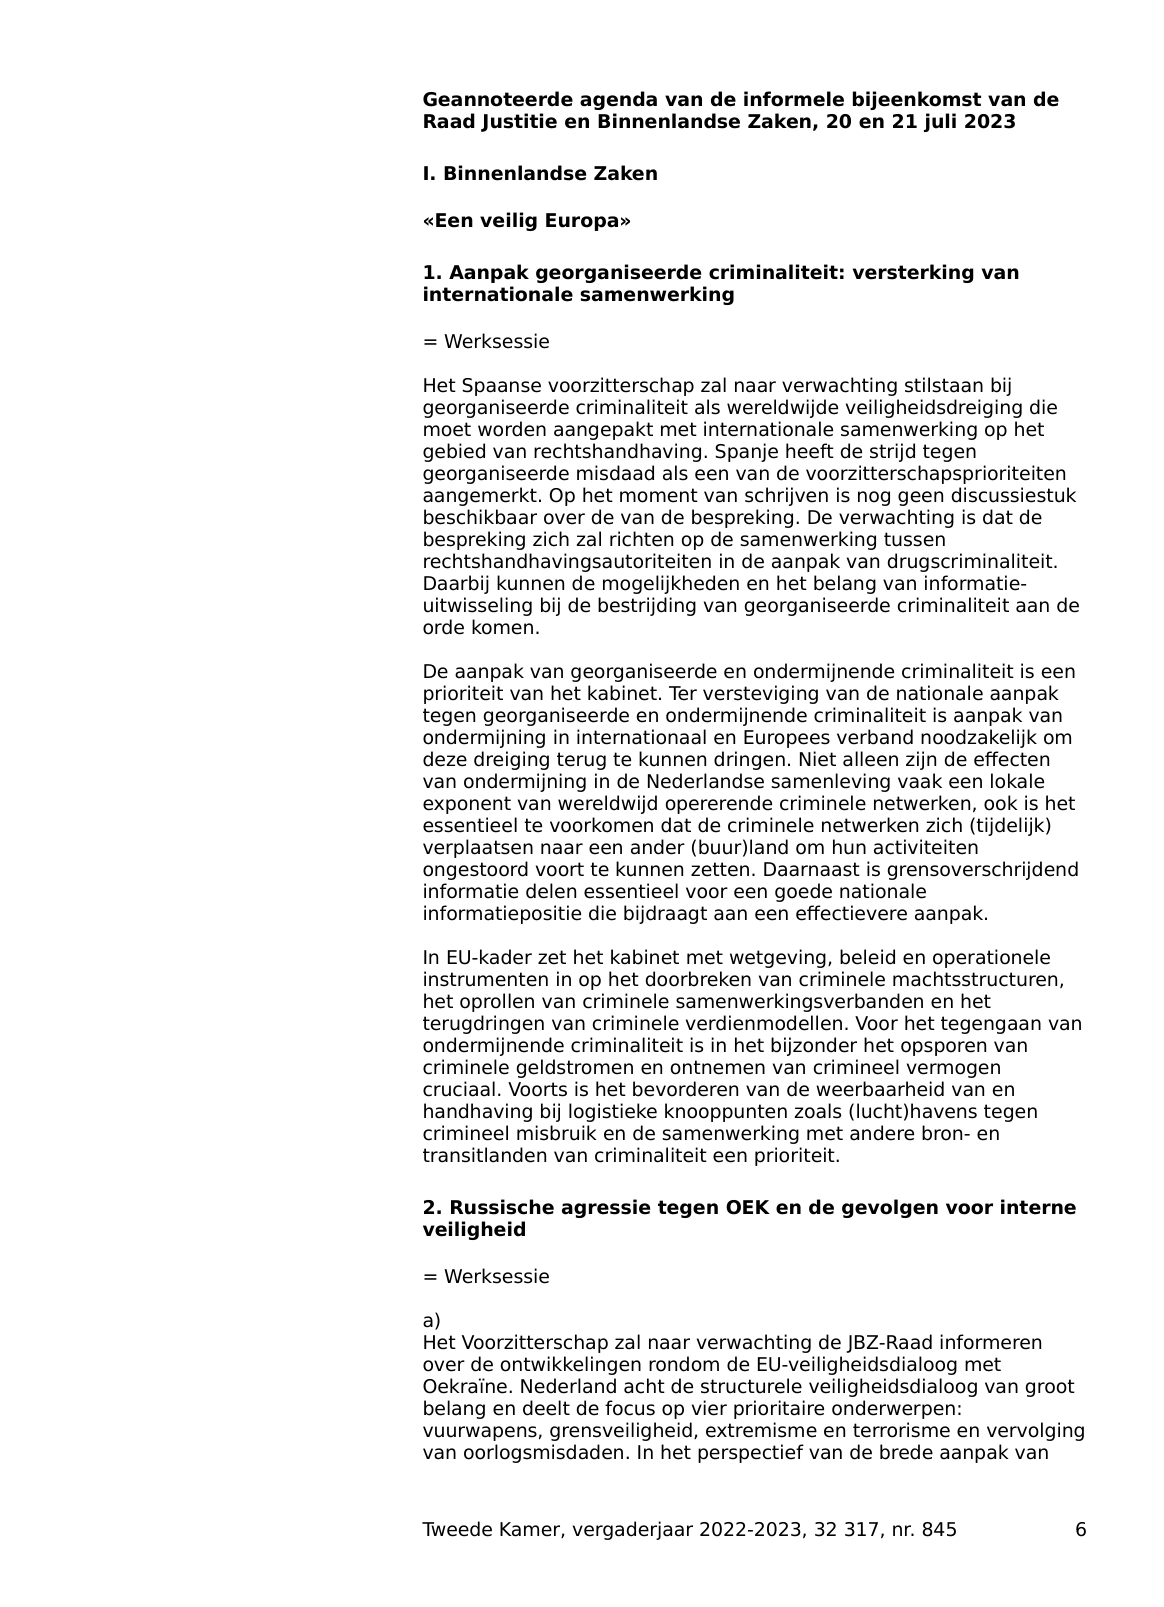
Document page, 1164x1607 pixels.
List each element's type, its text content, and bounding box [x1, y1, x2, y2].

text = Werksessie [422, 331, 1087, 353]
text De aanpak van georganiseerde en ondermijnende criminaliteit is een prioriteit van het kabinet. Ter versteviging van de nationale aanpak tegen georganiseerde en ondermijnende criminaliteit is aanpak van ondermijning in internationaal en Europees verband noodzakelijk om deze dreiging terug te kunnen dringen. Niet alleen zijn de effecten van ondermijning in de Nederlandse samenleving vaak een lokale exponent van wereldwijd opererende criminele netwerken, ook is het essentieel te voorkomen dat de criminele netwerken zich (tijdelijk) verplaatsen naar een ander (buur)land om hun activiteiten ongestoord voort te kunnen zetten. Daarnaast is grensoverschrijdend informatie delen essentieel voor een goede nationale informatiepositie die bijdraagt aan een effectievere aanpak. [422, 661, 1087, 925]
text In EU-kader zet het kabinet met wetgeving, beleid en operationele instrumenten in op het doorbreken van criminele machtsstructuren, het oprollen van criminele samenwerkingsverbanden en het terugdringen van criminele verdienmodellen. Voor het tegengaan van ondermijnende criminaliteit is in het bijzonder het opsporen van criminele geldstromen en ontnemen van crimineel vermogen cruciaal. Voorts is het bevorderen van de weerbaarheid van en handhaving bij logistieke knooppunten zoals (lucht)havens tegen crimineel misbruik en de samenwerking met andere bron- en transitlanden van criminaliteit een prioriteit. [422, 947, 1087, 1167]
subtitle Geannoteerde agenda van de informele bijeenkomst van de Raad Justitie en Binnenlandse Zaken, 20 en 21 juli 2023 [422, 89, 1087, 133]
text = Werksessie [422, 1266, 1087, 1288]
text Het Voorzitterschap zal naar verwachting de JBZ-Raad informeren over de ontwikkelingen rondom de EU-veiligheidsdialoog met Oekraïne. Nederland acht de structurele veiligheidsdialoog van groot belang en deelt de focus op vier prioritaire onderwerpen: vuurwapens, grensveiligheid, extremisme en terrorisme en vervolging van oorlogsmisdaden. In het perspectief van de brede aanpak van [422, 1332, 1087, 1464]
subtitle 1. Aanpak georganiseerde criminaliteit: versterking van internationale samenwerking [422, 262, 1087, 306]
text Het Spaanse voorzitterschap zal naar verwachting stilstaan bij georganiseerde criminaliteit als wereldwijde veiligheidsdreiging die moet worden aangepakt met internationale samenwerking op het gebied van rechtshandhaving. Spanje heeft de strijd tegen georganiseerde misdaad als een van de voorzitterschapsprioriteiten aangemerkt. Op het moment van schrijven is nog geen discussiestuk beschikbaar over de van de bespreking. De verwachting is dat de bespreking zich zal richten op de samenwerking tussen rechtshandhavingsautoriteiten in de aanpak van drugscriminaliteit. Daarbij kunnen de mogelijkheden en het belang van informatie-uitwisseling bij de bestrijding van georganiseerde criminaliteit aan de orde komen. [422, 375, 1087, 639]
subtitle I. Binnenlandse Zaken [422, 163, 1087, 185]
text a) [422, 1310, 1087, 1332]
subtitle 2. Russische agressie tegen OEK en de gevolgen voor interne veiligheid [422, 1197, 1087, 1241]
subtitle «Een veilig Europa» [422, 210, 1087, 232]
